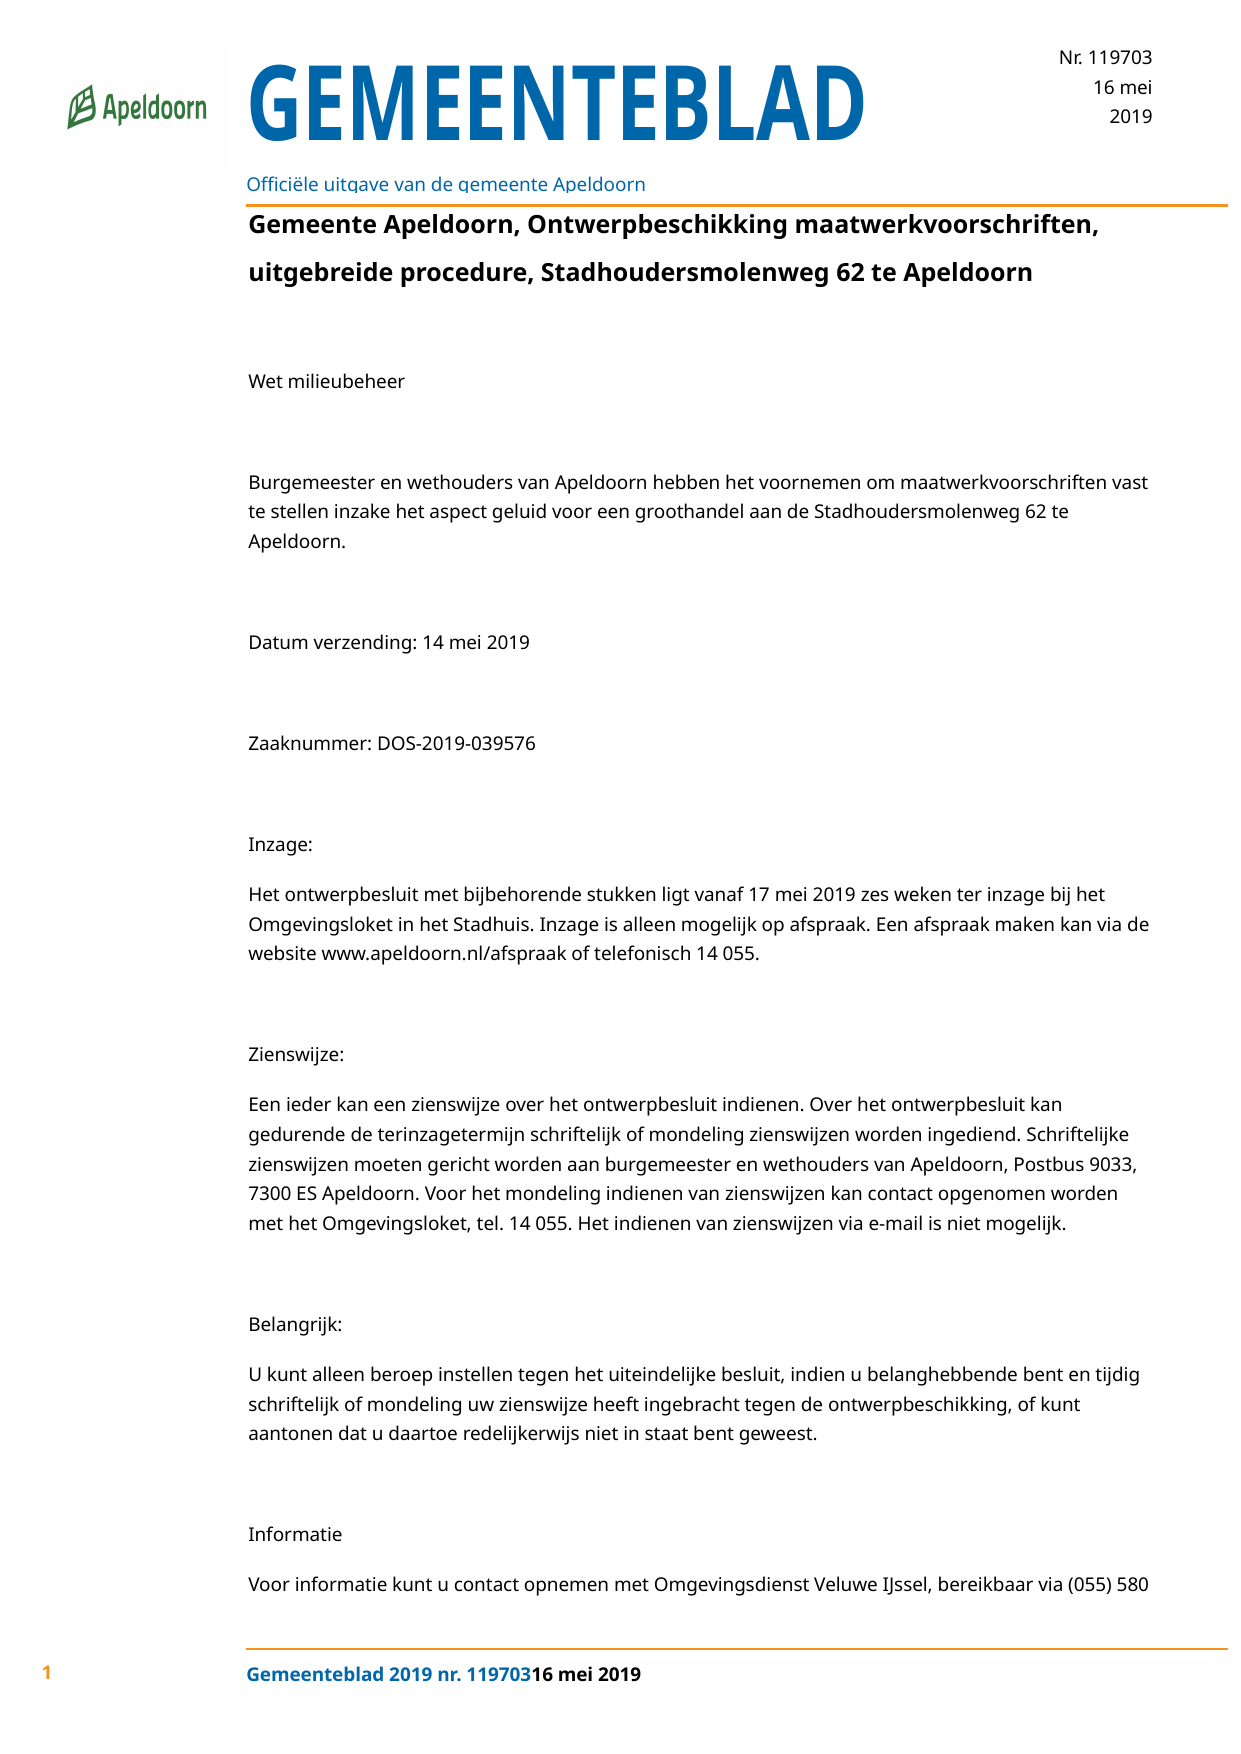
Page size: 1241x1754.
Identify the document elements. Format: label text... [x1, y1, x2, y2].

text Zaaknummer: DOS-2019-039576 [248, 730, 1152, 756]
text Zienswijze: [248, 1041, 1152, 1067]
text Belangrijk: [248, 1311, 1152, 1337]
text Gemeente Apeldoorn, Ontwerpbeschikking maatwerkvoorschriften, uitgebreide procedure, Stadhoudersmolenweg 62 te Apeldoorn [248, 207, 1152, 288]
picture [41, 47, 231, 172]
text Datum verzending: 14 mei 2019 [248, 629, 1152, 655]
text Wet milieubeheer [248, 368, 1152, 394]
text Informatie [248, 1521, 1152, 1547]
text Het ontwerpbesluit met bijbehorende stukken ligt vanaf 17 mei 2019 zes weken ter inzage bij het Omgevingsloket in het Stadhuis. Inzage is alleen mogelijk op afspraak. Een afspraak maken kan via de website www.apeldoorn.nl/afspraak of telefonisch 14 055. [248, 881, 1152, 966]
text Burgemeester en wethouders van Apeldoorn hebben het voornemen om maatwerkvoorschriften vast te stellen inzake het aspect geluid voor een groothandel aan de Stadhoudersmolenweg 62 te Apeldoorn. [248, 469, 1152, 554]
text U kunt alleen beroep instellen tegen het uiteindelijke besluit, indien u belanghebbende bent en tijdig schriftelijk of mondeling uw zienswijze heeft ingebracht tegen de ontwerpbeschikking, of kunt aantonen dat u daartoe redelijkerwijs niet in staat bent geweest. [248, 1361, 1152, 1446]
text Een ieder kan een zienswijze over het ontwerpbesluit indienen. Over het ontwerpbesluit kan gedurende de terinzagetermijn schriftelijk of mondeling zienswijzen worden ingediend. Schriftelijke zienswijzen moeten gericht worden aan burgemeester en wethouders van Apeldoorn, Postbus 9033, 7300 ES Apeldoorn. Voor het mondeling indienen van zienswijzen kan contact opgenomen worden met het Omgevingsloket, tel. 14 055. Het indienen van zienswijzen via e-mail is niet mogelijk. [248, 1092, 1152, 1236]
text Voor informatie kunt u contact opnemen met Omgevingsdienst Veluwe IJssel, bereikbaar via (055) 580 [248, 1572, 1152, 1597]
text Inzage: [248, 831, 1152, 857]
